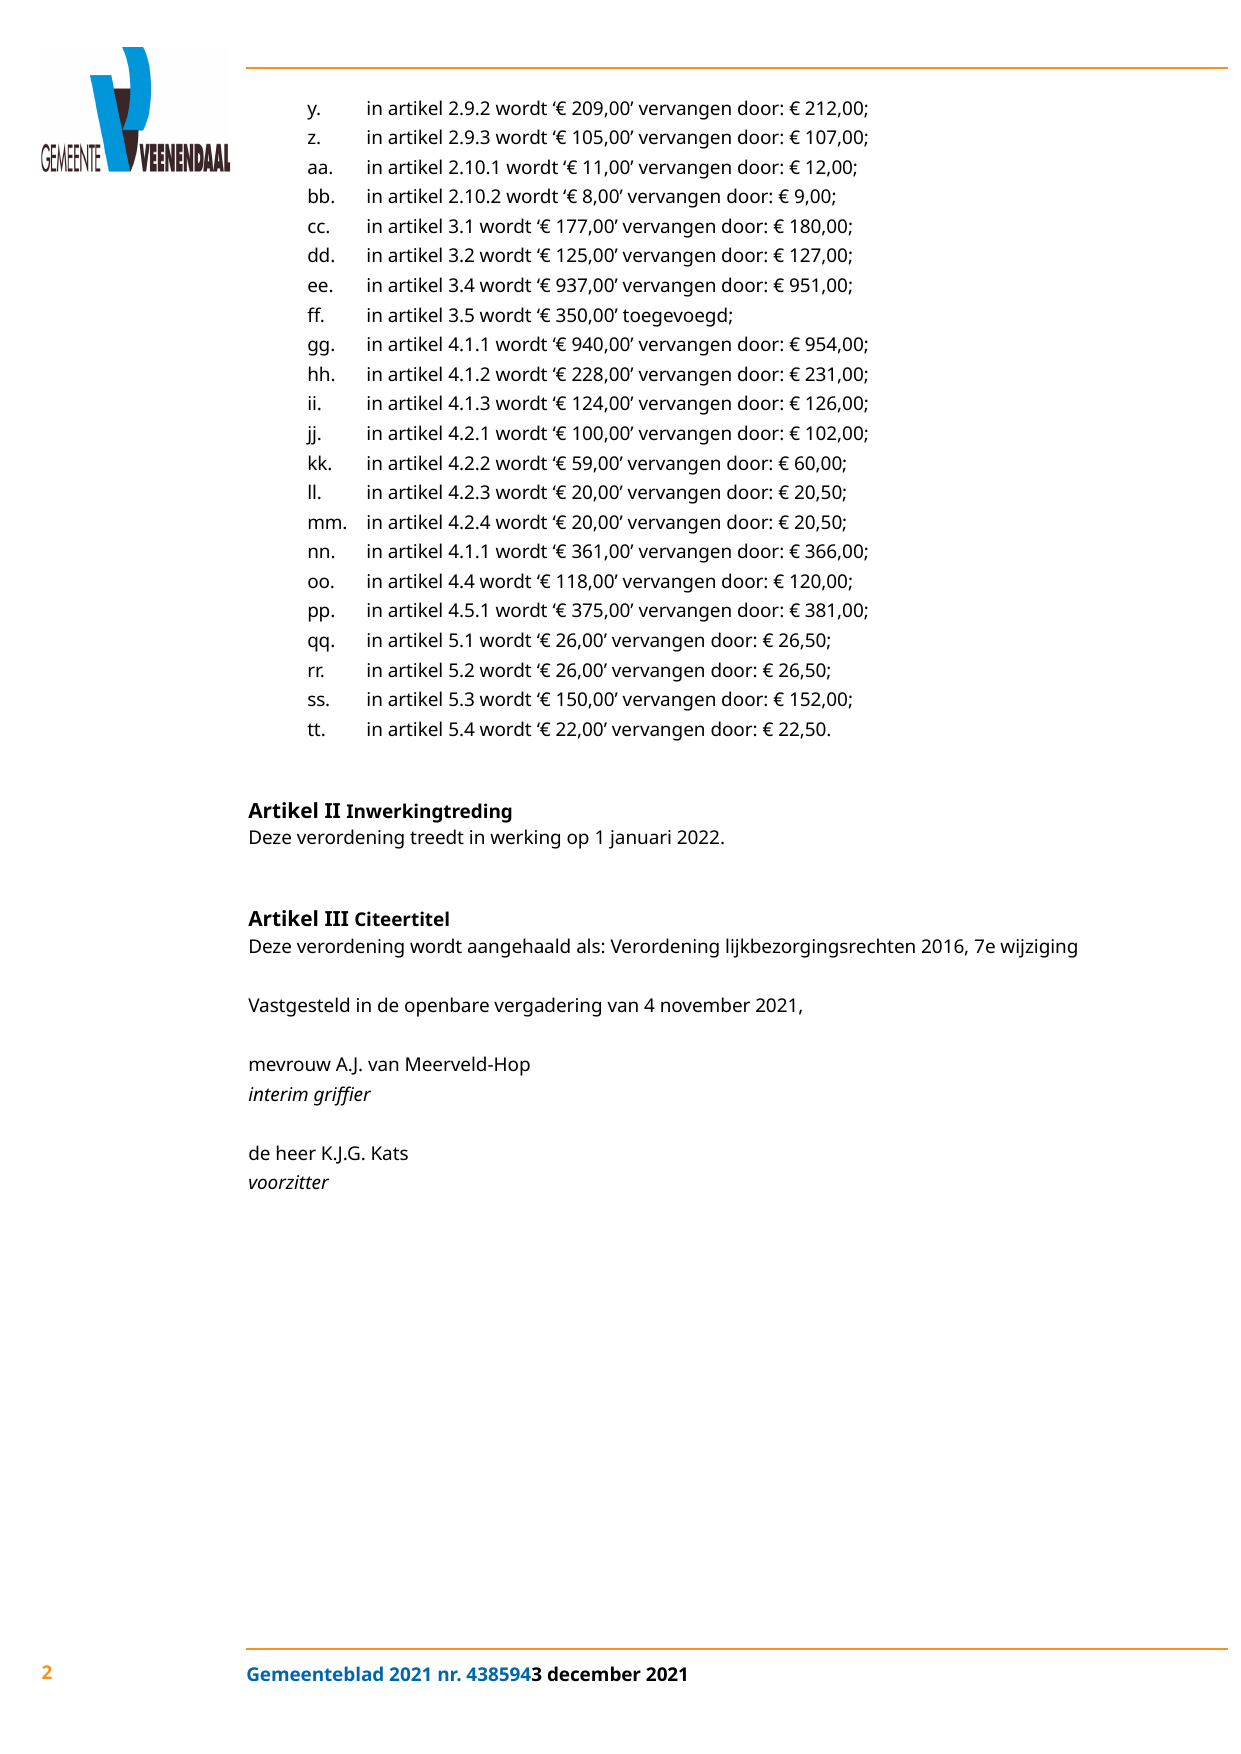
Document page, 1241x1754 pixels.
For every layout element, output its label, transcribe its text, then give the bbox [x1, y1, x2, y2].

text Vastgesteld in de openbare vergadering van 4 november 2021, [248, 992, 1152, 1018]
picture [123, 47, 231, 172]
list in artikel 4.2.3 wordt ‘€ 20,00’ vervangen door: € 20,50; [307, 479, 1152, 505]
list in artikel 5.4 wordt ‘€ 22,00’ vervangen door: € 22,50. [307, 716, 1152, 742]
text voorzitter [248, 1169, 1152, 1195]
list in artikel 3.5 wordt ‘€ 350,00’ toegevoegd; [307, 302, 1152, 328]
list in artikel 4.1.2 wordt ‘€ 228,00’ vervangen door: € 231,00; [307, 361, 1152, 387]
list in artikel 4.1.1 wordt ‘€ 361,00’ vervangen door: € 366,00; [307, 538, 1152, 564]
list in artikel 4.4 wordt ‘€ 118,00’ vervangen door: € 120,00; [307, 568, 1152, 594]
text de heer K.J.G. Kats [248, 1140, 1152, 1166]
list in artikel 2.10.1 wordt ‘€ 11,00’ vervangen door: € 12,00; [307, 154, 1152, 180]
list in artikel 4.2.1 wordt ‘€ 100,00’ vervangen door: € 102,00; [307, 420, 1152, 446]
text mevrouw A.J. van Meerveld-Hop [248, 1051, 1152, 1077]
list in artikel 4.1.3 wordt ‘€ 124,00’ vervangen door: € 126,00; [307, 391, 1152, 416]
list in artikel 4.2.2 wordt ‘€ 59,00’ vervangen door: € 60,00; [307, 450, 1152, 476]
picture [41, 47, 130, 172]
text Deze verordening wordt aangehaald als: Verordening lijkbezorgingsrechten 2016, 7e wijziging [248, 933, 1152, 959]
list in artikel 3.1 wordt ‘€ 177,00’ vervangen door: € 180,00; [307, 213, 1152, 239]
text Deze verordening treedt in werking op 1 januari 2022. [248, 824, 1152, 850]
list in artikel 4.5.1 wordt ‘€ 375,00’ vervangen door: € 381,00; [307, 598, 1152, 623]
list in artikel 5.1 wordt ‘€ 26,00’ vervangen door: € 26,50; [307, 627, 1152, 653]
list in artikel 4.2.4 wordt ‘€ 20,00’ vervangen door: € 20,50; [307, 509, 1152, 535]
list in artikel 5.2 wordt ‘€ 26,00’ vervangen door: € 26,50; [307, 657, 1152, 683]
text Artikel III Citeertitel [248, 904, 1152, 933]
list in artikel 5.3 wordt ‘€ 150,00’ vervangen door: € 152,00; [307, 686, 1152, 712]
text Artikel II Inwerkingtreding [248, 796, 1152, 824]
list in artikel 2.9.2 wordt ‘€ 209,00’ vervangen door: € 212,00; [307, 95, 1152, 121]
list in artikel 2.9.3 wordt ‘€ 105,00’ vervangen door: € 107,00; [307, 124, 1152, 150]
list in artikel 2.10.2 wordt ‘€ 8,00’ vervangen door: € 9,00; [307, 183, 1152, 209]
list in artikel 3.2 wordt ‘€ 125,00’ vervangen door: € 127,00; [307, 243, 1152, 268]
list in artikel 4.1.1 wordt ‘€ 940,00’ vervangen door: € 954,00; [307, 331, 1152, 357]
text interim griffier [248, 1081, 1152, 1107]
list in artikel 3.4 wordt ‘€ 937,00’ vervangen door: € 951,00; [307, 272, 1152, 298]
